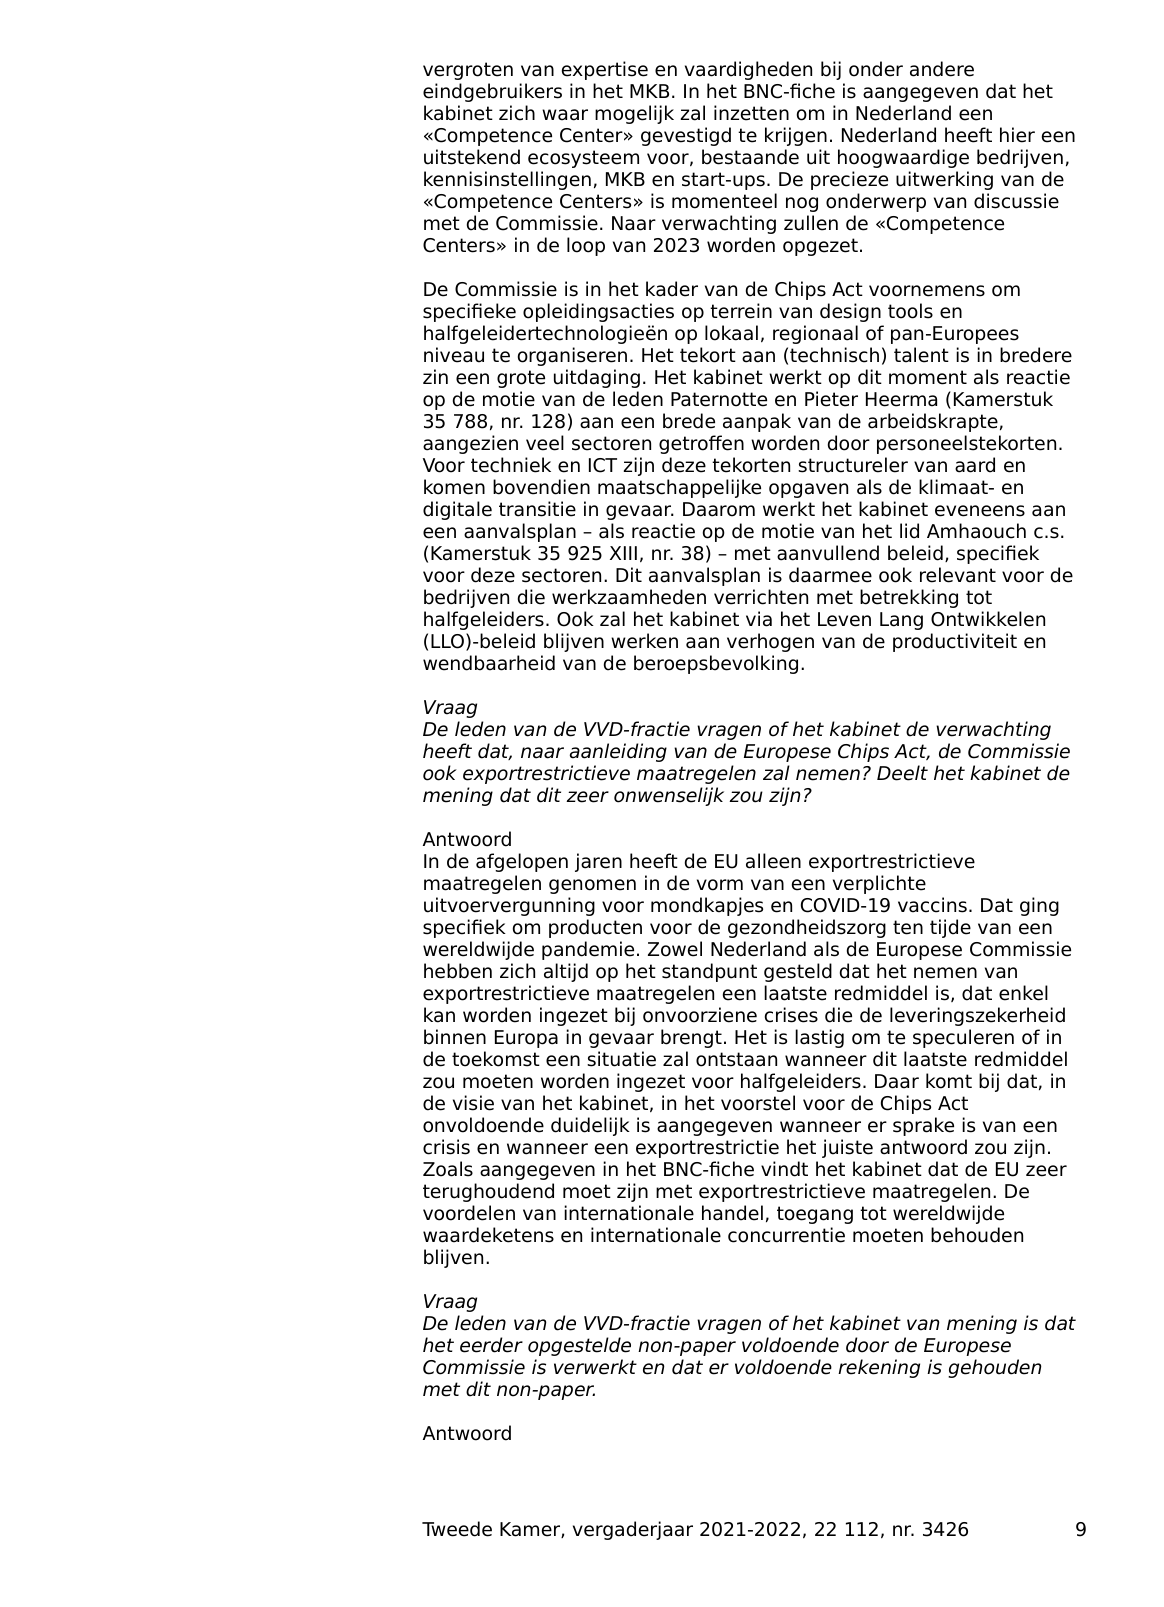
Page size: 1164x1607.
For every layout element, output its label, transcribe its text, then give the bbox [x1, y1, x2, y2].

text De leden van de VVD-fractie vragen of het kabinet van mening is dat het eerder opgestelde non-paper voldoende door de Europese Commissie is verwerkt en dat er voldoende rekening is gehouden met dit non-paper. [422, 1313, 1087, 1401]
text Vraag [422, 697, 1087, 719]
text Antwoord [422, 829, 1087, 851]
text In de afgelopen jaren heeft de EU alleen exportrestrictieve maatregelen genomen in de vorm van een verplichte uitvoervergunning voor mondkapjes en COVID-19 vaccins. Dat ging specifiek om producten voor de gezondheidszorg ten tijde van een wereldwijde pandemie. Zowel Nederland als de Europese Commissie hebben zich altijd op het standpunt gesteld dat het nemen van exportrestrictieve maatregelen een laatste redmiddel is, dat enkel kan worden ingezet bij onvoorziene crises die de leveringszekerheid binnen Europa in gevaar brengt. Het is lastig om te speculeren of in de toekomst een situatie zal ontstaan wanneer dit laatste redmiddel zou moeten worden ingezet voor halfgeleiders. Daar komt bij dat, in de visie van het kabinet, in het voorstel voor de Chips Act onvoldoende duidelijk is aangegeven wanneer er sprake is van een crisis en wanneer een exportrestrictie het juiste antwoord zou zijn. Zoals aangegeven in het BNC-fiche vindt het kabinet dat de EU zeer terughoudend moet zijn met exportrestrictieve maatregelen. De voordelen van internationale handel, toegang tot wereldwijde waardeketens en internationale concurrentie moeten behouden blijven. [422, 851, 1087, 1268]
text vergroten van expertise en vaardigheden bij onder andere eindgebruikers in het MKB. In het BNC-fiche is aangegeven dat het kabinet zich waar mogelijk zal inzetten om in Nederland een «Competence Center» gevestigd te krijgen. Nederland heeft hier een uitstekend ecosysteem voor, bestaande uit hoogwaardige bedrijven, kennisinstellingen, MKB en start-ups. De precieze uitwerking van de «Competence Centers» is momenteel nog onderwerp van discussie met de Commissie. Naar verwachting zullen de «Competence Centers» in de loop van 2023 worden opgezet. [422, 59, 1087, 257]
text Vraag [422, 1291, 1087, 1313]
text De Commissie is in het kader van de Chips Act voornemens om specifieke opleidingsacties op terrein van design tools en halfgeleidertechnologieën op lokaal, regionaal of pan-Europees niveau te organiseren. Het tekort aan (technisch) talent is in bredere zin een grote uitdaging. Het kabinet werkt op dit moment als reactie op de motie van de leden Paternotte en Pieter Heerma (Kamerstuk 35 788, nr. 128) aan een brede aanpak van de arbeidskrapte, aangezien veel sectoren getroffen worden door personeelstekorten. Voor techniek en ICT zijn deze tekorten structureler van aard en komen bovendien maatschappelijke opgaven als de klimaat- en digitale transitie in gevaar. Daarom werkt het kabinet eveneens aan een aanvalsplan – als reactie op de motie van het lid Amhaouch c.s. (Kamerstuk 35 925 XIII, nr. 38) – met aanvullend beleid, specifiek voor deze sectoren. Dit aanvalsplan is daarmee ook relevant voor de bedrijven die werkzaamheden verrichten met betrekking tot halfgeleiders. Ook zal het kabinet via het Leven Lang Ontwikkelen (LLO)-beleid blijven werken aan verhogen van de productiviteit en wendbaarheid van de beroepsbevolking. [422, 279, 1087, 675]
text Antwoord [422, 1423, 1087, 1445]
text De leden van de VVD-fractie vragen of het kabinet de verwachting heeft dat, naar aanleiding van de Europese Chips Act, de Commissie ook exportrestrictieve maatregelen zal nemen? Deelt het kabinet de mening dat dit zeer onwenselijk zou zijn? [422, 719, 1087, 807]
